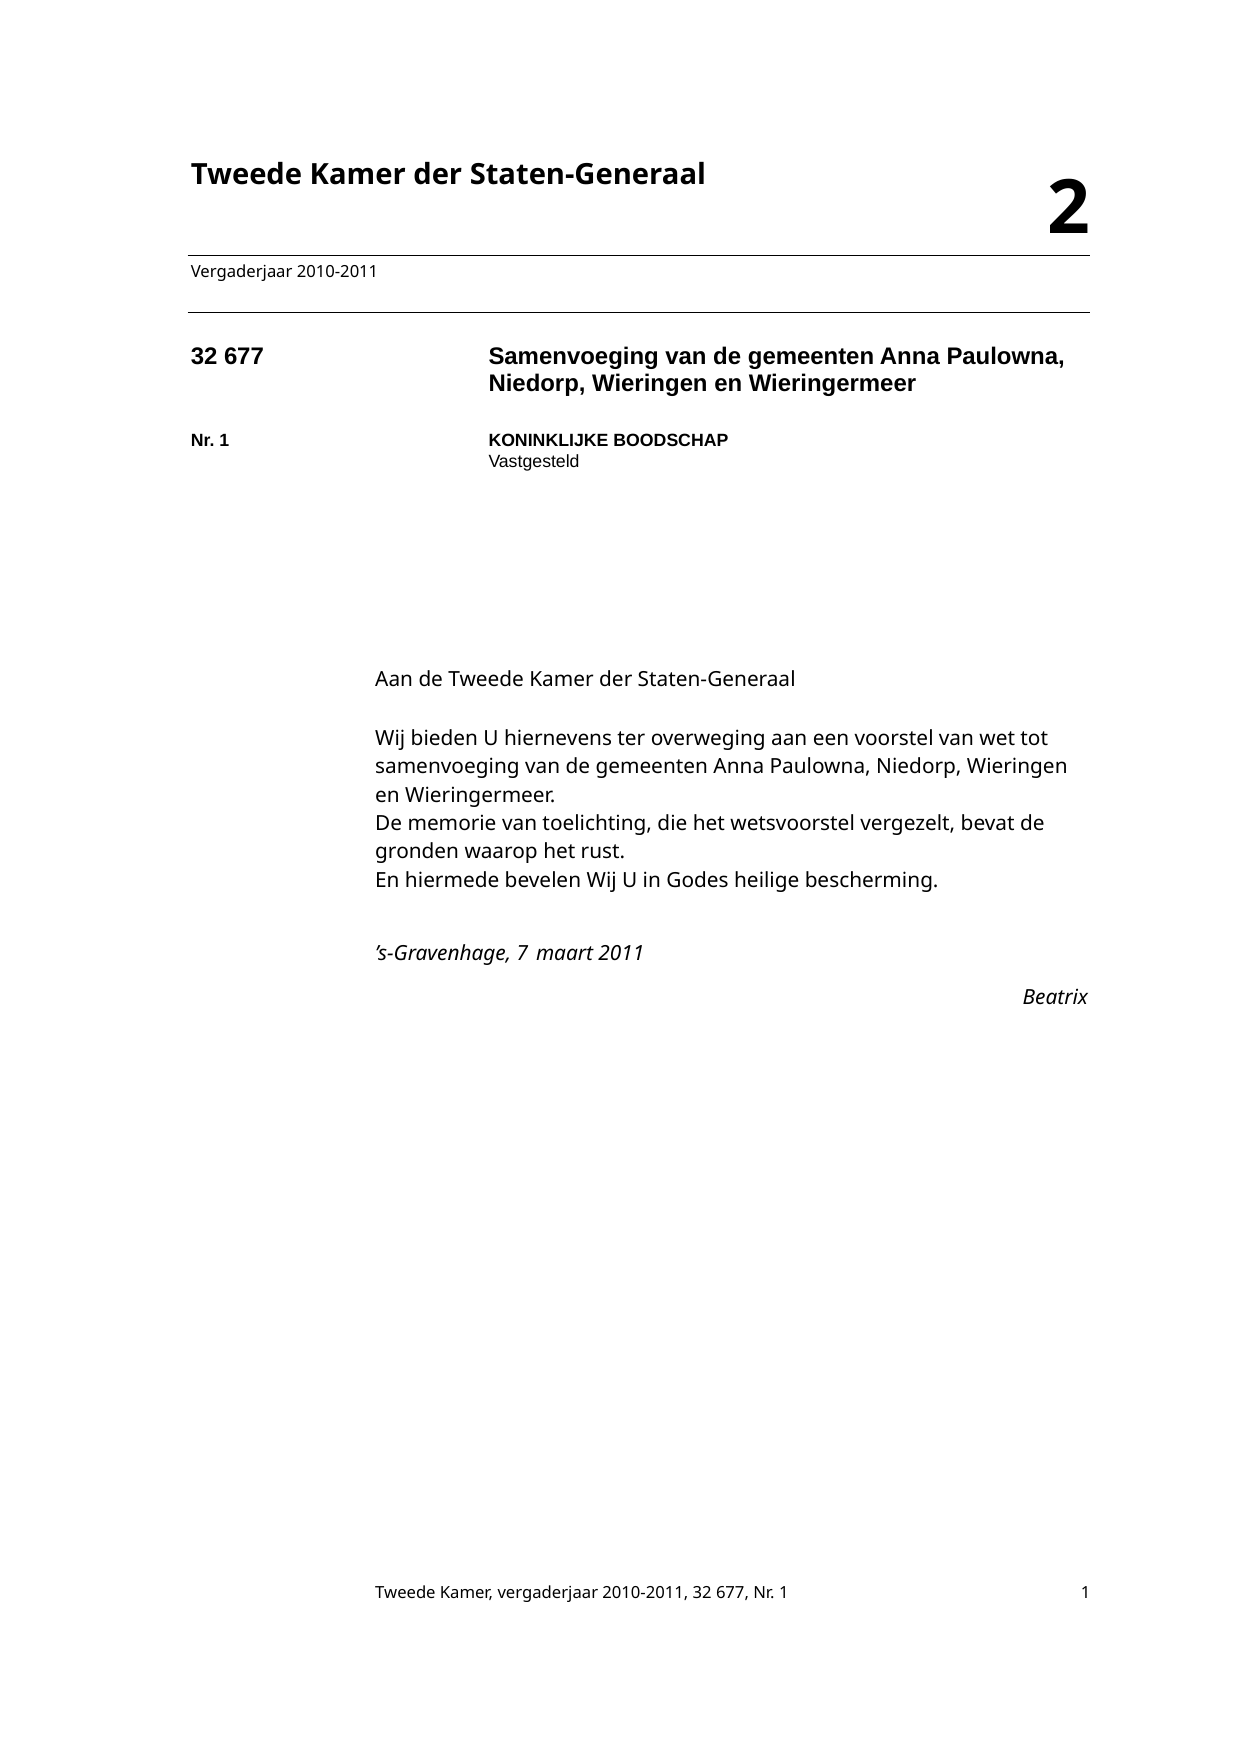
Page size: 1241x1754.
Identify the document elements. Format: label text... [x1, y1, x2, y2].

table_header 2 [910, 150, 1090, 255]
text De memorie van toelichting, die het wetsvoorstel vergezelt, bevat de gronden waarop het rust. [375, 808, 1090, 865]
table_cell 32 677 [188, 339, 485, 427]
table_cell [188, 313, 485, 339]
text Beatrix [375, 982, 1090, 1010]
text En hiermede bevelen Wij U in Godes heilige bescherming. [375, 865, 1090, 893]
text Wij bieden U hiernevens ter overweging aan een voorstel van wet tot samenvoeging van de gemeenten Anna Paulowna, Niedorp, Wieringen en Wieringermeer. [375, 723, 1090, 808]
table_cell Vergaderjaar 2010-2011 [188, 256, 485, 312]
table_cell [485, 256, 1090, 312]
table_cell Samenvoeging van de gemeenten Anna Paulowna, Niedorp, Wieringen en Wieringermeer [485, 339, 1090, 427]
text ’s-Gravenhage, 7 maart 2011 [375, 938, 1090, 967]
table_cell KONINKLIJKE BOODSCHAP Vastgesteld [485, 427, 1090, 546]
table_cell Nr. 1 [188, 427, 485, 546]
table_cell [485, 313, 1090, 339]
text Aan de Tweede Kamer der Staten-Generaal [375, 664, 1090, 693]
table_header Tweede Kamer der Staten-Generaal [188, 150, 909, 255]
